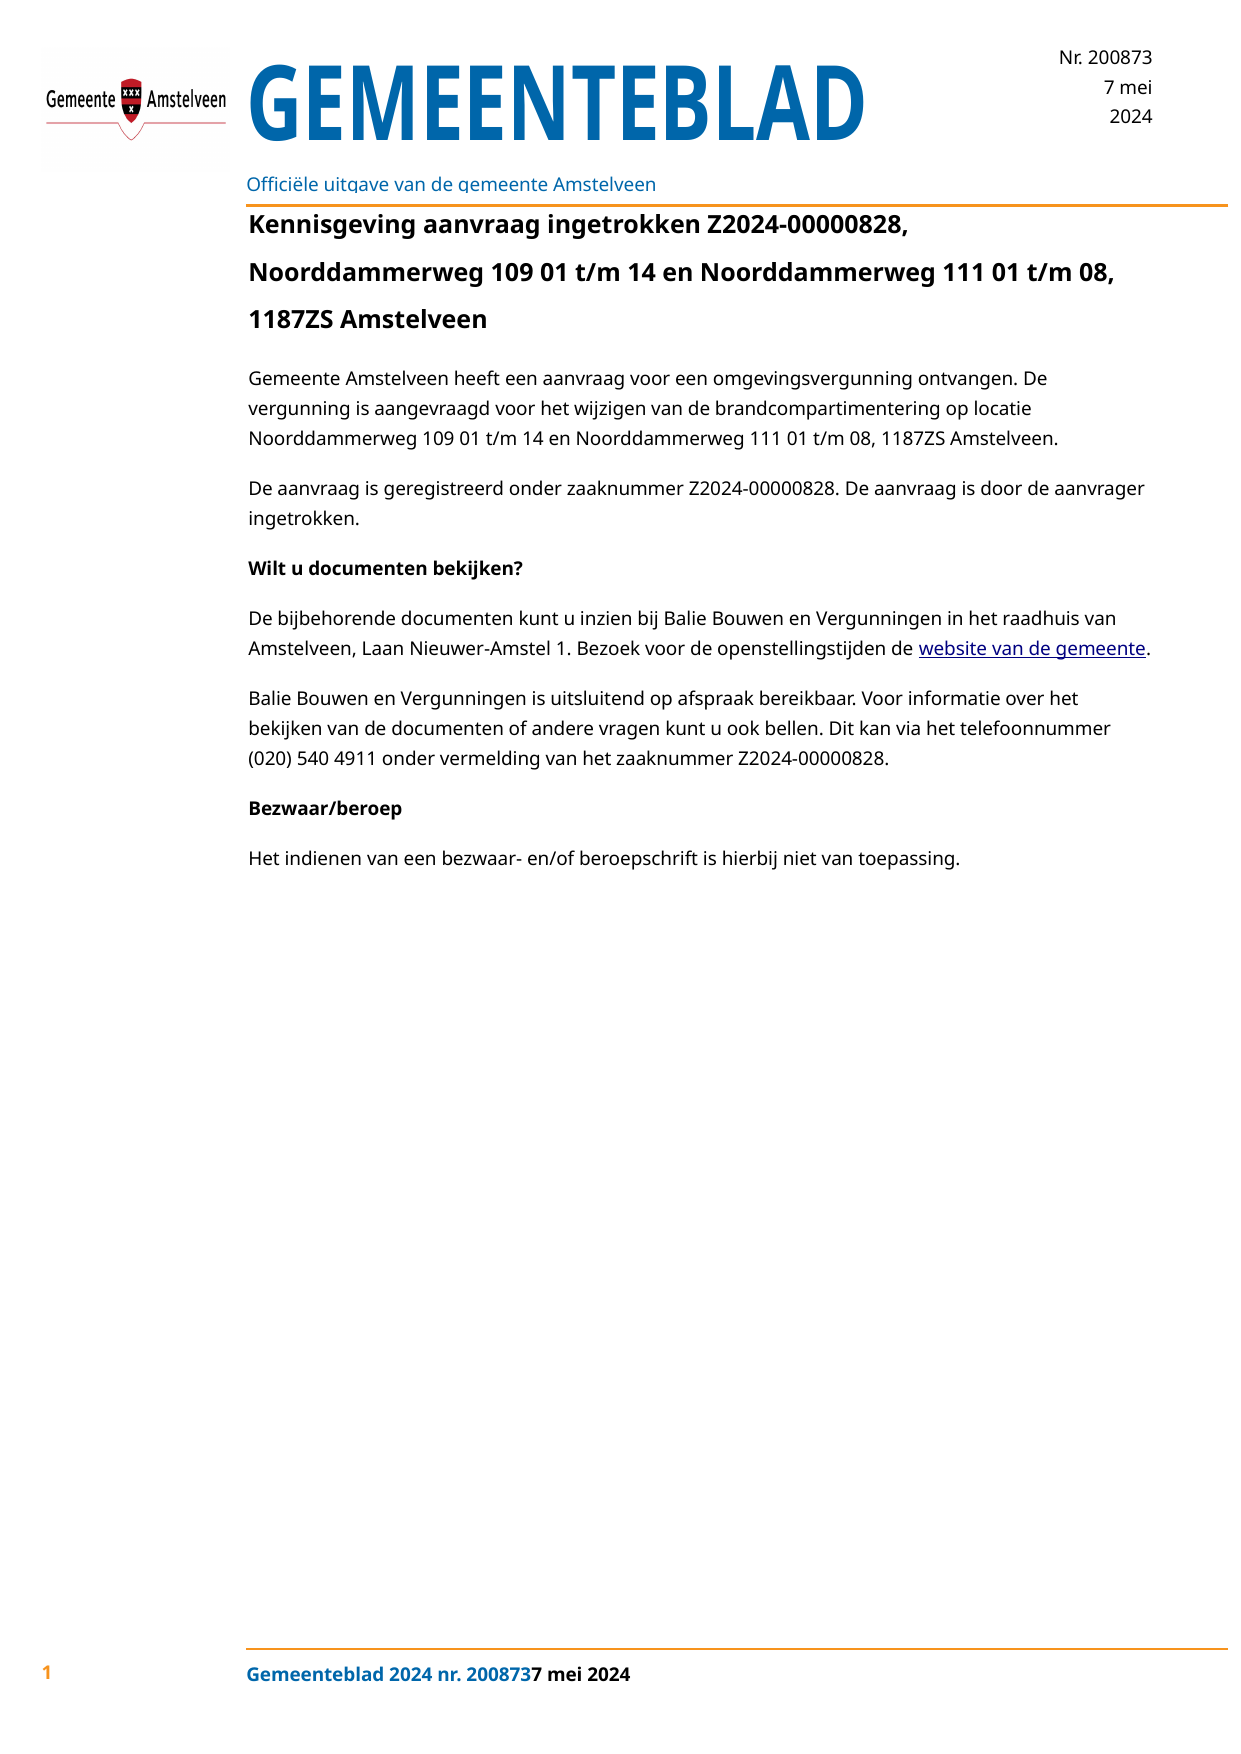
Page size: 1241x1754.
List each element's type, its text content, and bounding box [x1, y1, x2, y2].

text Bezwaar/beroep [248, 795, 1152, 821]
text De aanvraag is geregistreerd onder zaaknummer Z2024-00000828. De aanvraag is door de aanvrager ingetrokken. [248, 475, 1152, 530]
text Balie Bouwen en Vergunningen is uitsluitend op afspraak bereikbaar. Voor informatie over het bekijken van de documenten of andere vragen kunt u ook bellen. Dit kan via het telefoonnummer (020) 540 4911 onder vermelding van het zaaknummer Z2024-00000828. [248, 686, 1152, 770]
text Wilt u documenten bekijken? [248, 555, 1152, 581]
text Het indienen van een bezwaar- en/of beroepschrift is hierbij niet van toepassing. [248, 846, 1152, 871]
text Gemeente Amstelveen heeft een aanvraag voor een omgevingsvergunning ontvangen. De vergunning is aangevraagd voor het wijzigen van de brandcompartimentering op locatie Noorddammerweg 109 01 t/m 14 en Noorddammerweg 111 01 t/m 08, 1187ZS Amstelveen. [248, 366, 1152, 450]
picture [41, 47, 231, 172]
text Kennisgeving aanvraag ingetrokken Z2024-00000828, Noorddammerweg 109 01 t/m 14 en Noorddammerweg 111 01 t/m 08, 1187ZS Amstelveen [248, 207, 1152, 336]
text De bijbehorende documenten kunt u inzien bij Balie Bouwen en Vergunningen in het raadhuis van Amstelveen, Laan Nieuwer-Amstel 1. Bezoek voor de openstellingstijden de website van de gemeente. [248, 606, 1152, 661]
